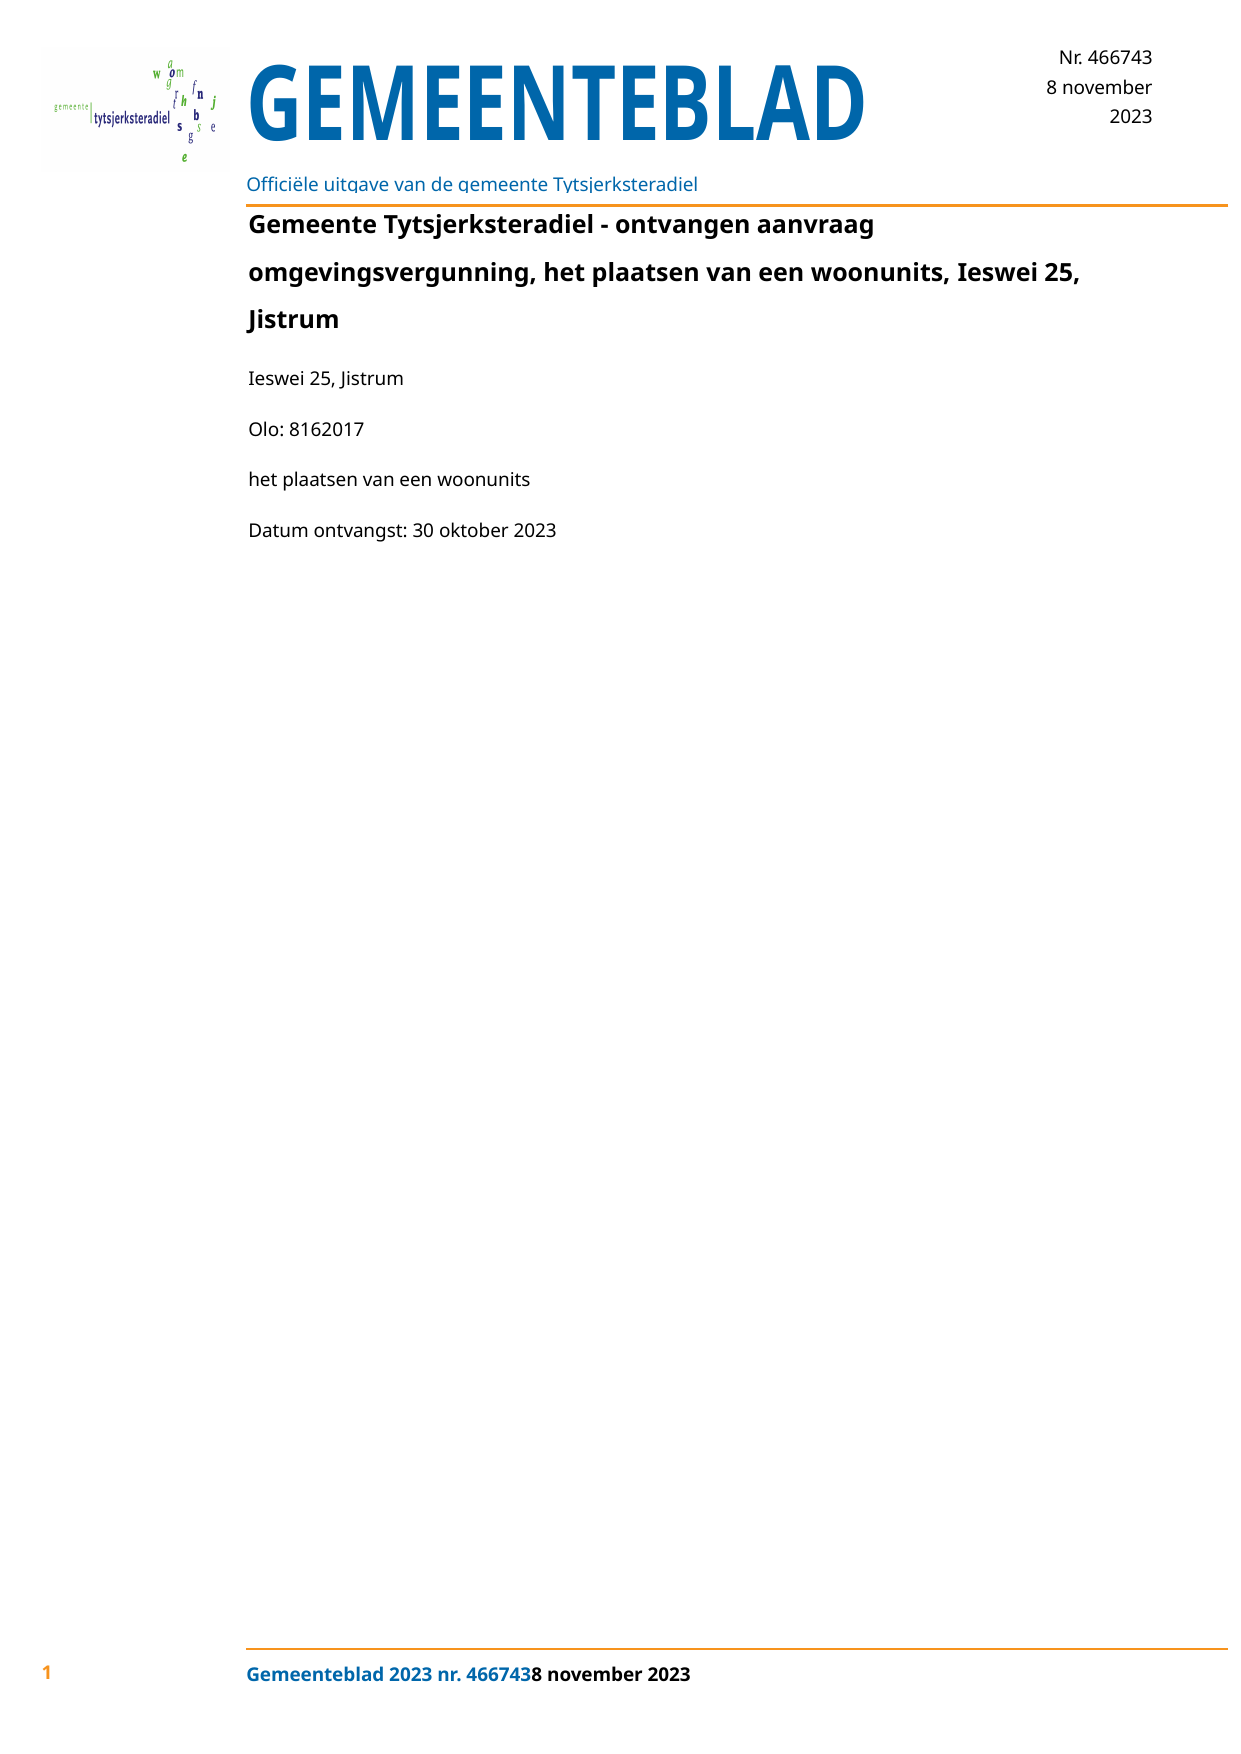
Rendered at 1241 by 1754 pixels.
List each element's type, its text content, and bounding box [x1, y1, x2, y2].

text het plaatsen van een woonunits [248, 466, 1152, 492]
text Olo: 8162017 [248, 416, 1152, 442]
text Ieswei 25, Jistrum [248, 366, 1152, 391]
text Datum ontvangst: 30 oktober 2023 [248, 517, 1152, 542]
text Gemeente Tytsjerksteradiel - ontvangen aanvraag omgevingsvergunning, het plaatsen van een woonunits, Ieswei 25, Jistrum [248, 207, 1152, 336]
picture [41, 47, 231, 172]
